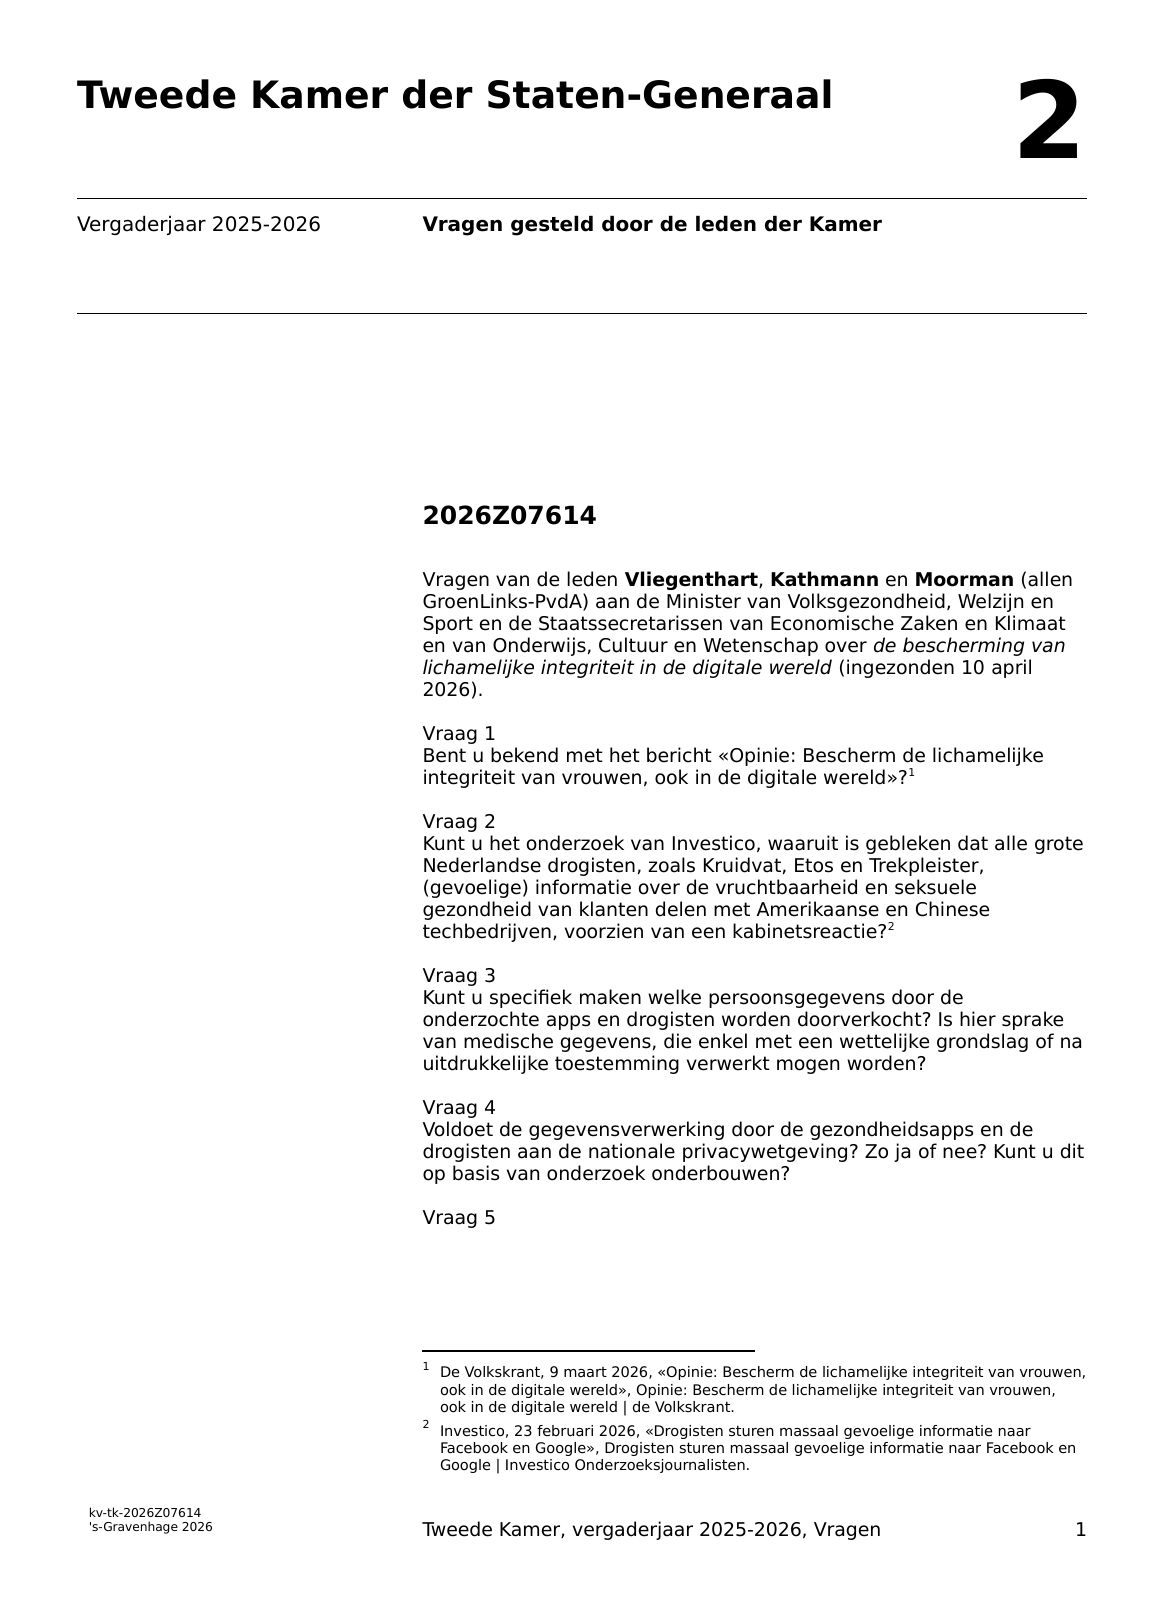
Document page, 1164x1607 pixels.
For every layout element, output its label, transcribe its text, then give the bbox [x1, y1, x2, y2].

text 's-Gravenhage 2026 [88, 1520, 323, 1534]
text Vraag 4 [422, 1097, 1087, 1119]
text Voldoet de gegevensverwerking door de gezondheidsapps en de drogisten aan de nationale privacywetgeving? Zo ja of nee? Kunt u dit op basis van onderzoek onderbouwen? [422, 1119, 1087, 1185]
table_cell Vergaderjaar 2025-2026 [77, 199, 422, 313]
text Investico, 23 februari 2026, «Drogisten sturen massaal gevoelige informatie naar Facebook en Google», Drogisten sturen massaal gevoelige informatie naar Facebook en Google | Investico Onderzoeksjournalisten. [422, 1418, 1087, 1474]
text Vraag 3 [422, 965, 1087, 987]
text kv-tk-2026Z07614 [88, 1506, 323, 1520]
text 2026Z07614 [422, 501, 1087, 531]
table_header Tweede Kamer der Staten-Generaal [77, 59, 886, 198]
text Vraag 2 [422, 811, 1087, 833]
text Vragen van de leden Vliegenthart, Kathmann en Moorman (allen GroenLinks-PvdA) aan de Minister van Volksgezondheid, Welzijn en Sport en de Staatssecretarissen van Economische Zaken en Klimaat en van Onderwijs, Cultuur en Wetenschap over de bescherming van lichamelijke integriteit in de digitale wereld (ingezonden 10 april 2026). [422, 569, 1087, 701]
text Vraag 5 [422, 1207, 1087, 1229]
text Kunt u het onderzoek van Investico, waaruit is gebleken dat alle grote Nederlandse drogisten, zoals Kruidvat, Etos en Trekpleister, (gevoelige) informatie over de vruchtbaarheid en seksuele gezondheid van klanten delen met Amerikaanse en Chinese techbedrijven, voorzien van een kabinetsreactie? [422, 833, 1087, 943]
text Bent u bekend met het bericht «Opinie: Bescherm de lichamelijke integriteit van vrouwen, ook in de digitale wereld»? [422, 745, 1087, 789]
text Kunt u specifiek maken welke persoonsgegevens door de onderzochte apps en drogisten worden doorverkocht? Is hier sprake van medische gegevens, die enkel met een wettelijke grondslag of na uitdrukkelijke toestemming verwerkt mogen worden? [422, 987, 1087, 1075]
table_header 2 [886, 59, 1087, 198]
table_cell Vragen gesteld door de leden der Kamer [422, 199, 1087, 313]
text De Volkskrant, 9 maart 2026, «Opinie: Bescherm de lichamelijke integriteit van vrouwen, ook in de digitale wereld», Opinie: Bescherm de lichamelijke integriteit van vrouwen, ook in de digitale wereld | de Volkskrant. [422, 1360, 1087, 1416]
text Vraag 1 [422, 723, 1087, 745]
